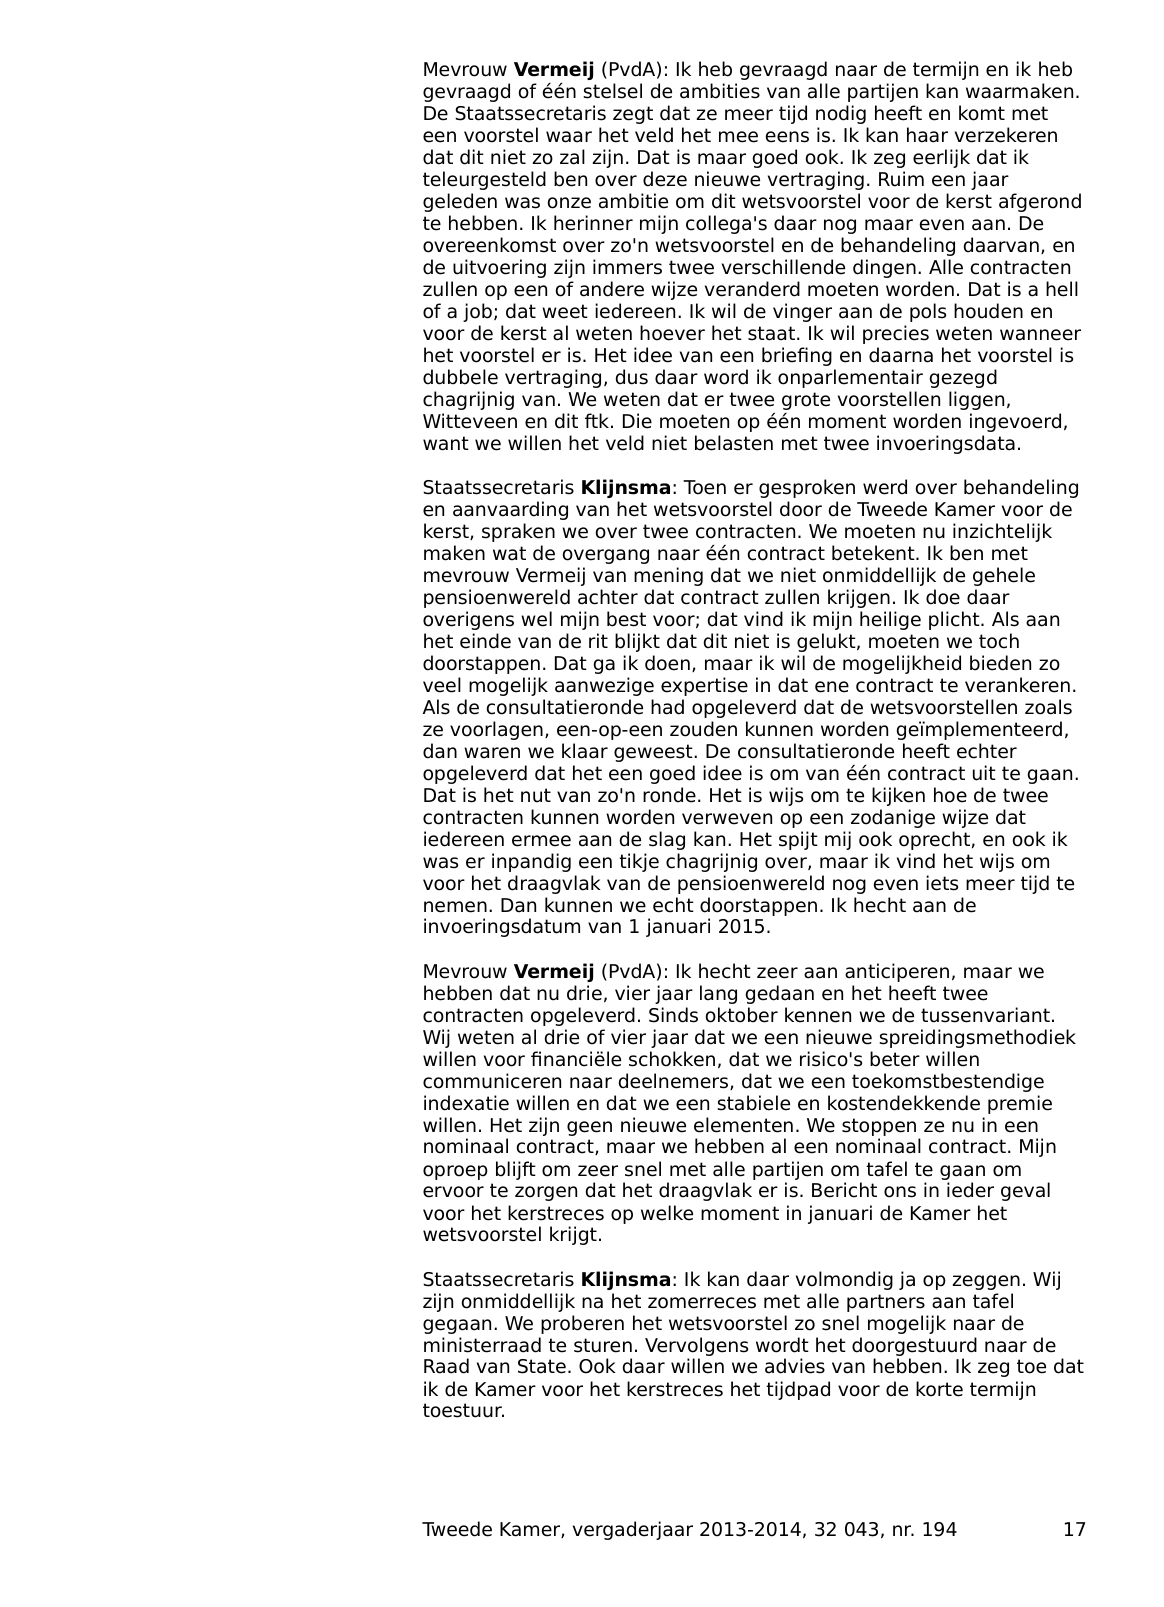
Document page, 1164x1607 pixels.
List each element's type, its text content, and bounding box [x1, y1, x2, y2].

text Staatssecretaris Klijnsma: Toen er gesproken werd over behandeling en aanvaarding van het wetsvoorstel door de Tweede Kamer voor de kerst, spraken we over twee contracten. We moeten nu inzichtelijk maken wat de overgang naar één contract betekent. Ik ben met mevrouw Vermeij van mening dat we niet onmiddellijk de gehele pensioenwereld achter dat contract zullen krijgen. Ik doe daar overigens wel mijn best voor; dat vind ik mijn heilige plicht. Als aan het einde van de rit blijkt dat dit niet is gelukt, moeten we toch doorstappen. Dat ga ik doen, maar ik wil de mogelijkheid bieden zo veel mogelijk aanwezige expertise in dat ene contract te verankeren. Als de consultatieronde had opgeleverd dat de wetsvoorstellen zoals ze voorlagen, een-op-een zouden kunnen worden geïmplementeerd, dan waren we klaar geweest. De consultatieronde heeft echter opgeleverd dat het een goed idee is om van één contract uit te gaan. Dat is het nut van zo'n ronde. Het is wijs om te kijken hoe de twee contracten kunnen worden verweven op een zodanige wijze dat iedereen ermee aan de slag kan. Het spijt mij ook oprecht, en ook ik was er inpandig een tikje chagrijnig over, maar ik vind het wijs om voor het draagvlak van de pensioenwereld nog even iets meer tijd te nemen. Dan kunnen we echt doorstappen. Ik hecht aan de invoeringsdatum van 1 januari 2015. [422, 477, 1087, 938]
text Staatssecretaris Klijnsma: Ik kan daar volmondig ja op zeggen. Wij zijn onmiddellijk na het zomerreces met alle partners aan tafel gegaan. We proberen het wetsvoorstel zo snel mogelijk naar de ministerraad te sturen. Vervolgens wordt het doorgestuurd naar de Raad van State. Ook daar willen we advies van hebben. Ik zeg toe dat ik de Kamer voor het kerstreces het tijdpad voor de korte termijn toestuur. [422, 1268, 1087, 1422]
text Mevrouw Vermeij (PvdA): Ik heb gevraagd naar de termijn en ik heb gevraagd of één stelsel de ambities van alle partijen kan waarmaken. De Staatssecretaris zegt dat ze meer tijd nodig heeft en komt met een voorstel waar het veld het mee eens is. Ik kan haar verzekeren dat dit niet zo zal zijn. Dat is maar goed ook. Ik zeg eerlijk dat ik teleurgesteld ben over deze nieuwe vertraging. Ruim een jaar geleden was onze ambitie om dit wetsvoorstel voor de kerst afgerond te hebben. Ik herinner mijn collega's daar nog maar even aan. De overeenkomst over zo'n wetsvoorstel en de behandeling daarvan, en de uitvoering zijn immers twee verschillende dingen. Alle contracten zullen op een of andere wijze veranderd moeten worden. Dat is a hell of a job; dat weet iedereen. Ik wil de vinger aan de pols houden en voor de kerst al weten hoever het staat. Ik wil precies weten wanneer het voorstel er is. Het idee van een briefing en daarna het voorstel is dubbele vertraging, dus daar word ik onparlementair gezegd chagrijnig van. We weten dat er twee grote voorstellen liggen, Witteveen en dit ftk. Die moeten op één moment worden ingevoerd, want we willen het veld niet belasten met twee invoeringsdata. [422, 59, 1087, 455]
text Mevrouw Vermeij (PvdA): Ik hecht zeer aan anticiperen, maar we hebben dat nu drie, vier jaar lang gedaan en het heeft twee contracten opgeleverd. Sinds oktober kennen we de tussenvariant. Wij weten al drie of vier jaar dat we een nieuwe spreidingsmethodiek willen voor financiële schokken, dat we risico's beter willen communiceren naar deelnemers, dat we een toekomstbestendige indexatie willen en dat we een stabiele en kostendekkende premie willen. Het zijn geen nieuwe elementen. We stoppen ze nu in een nominaal contract, maar we hebben al een nominaal contract. Mijn oproep blijft om zeer snel met alle partijen om tafel te gaan om ervoor te zorgen dat het draagvlak er is. Bericht ons in ieder geval voor het kerstreces op welke moment in januari de Kamer het wetsvoorstel krijgt. [422, 961, 1087, 1246]
